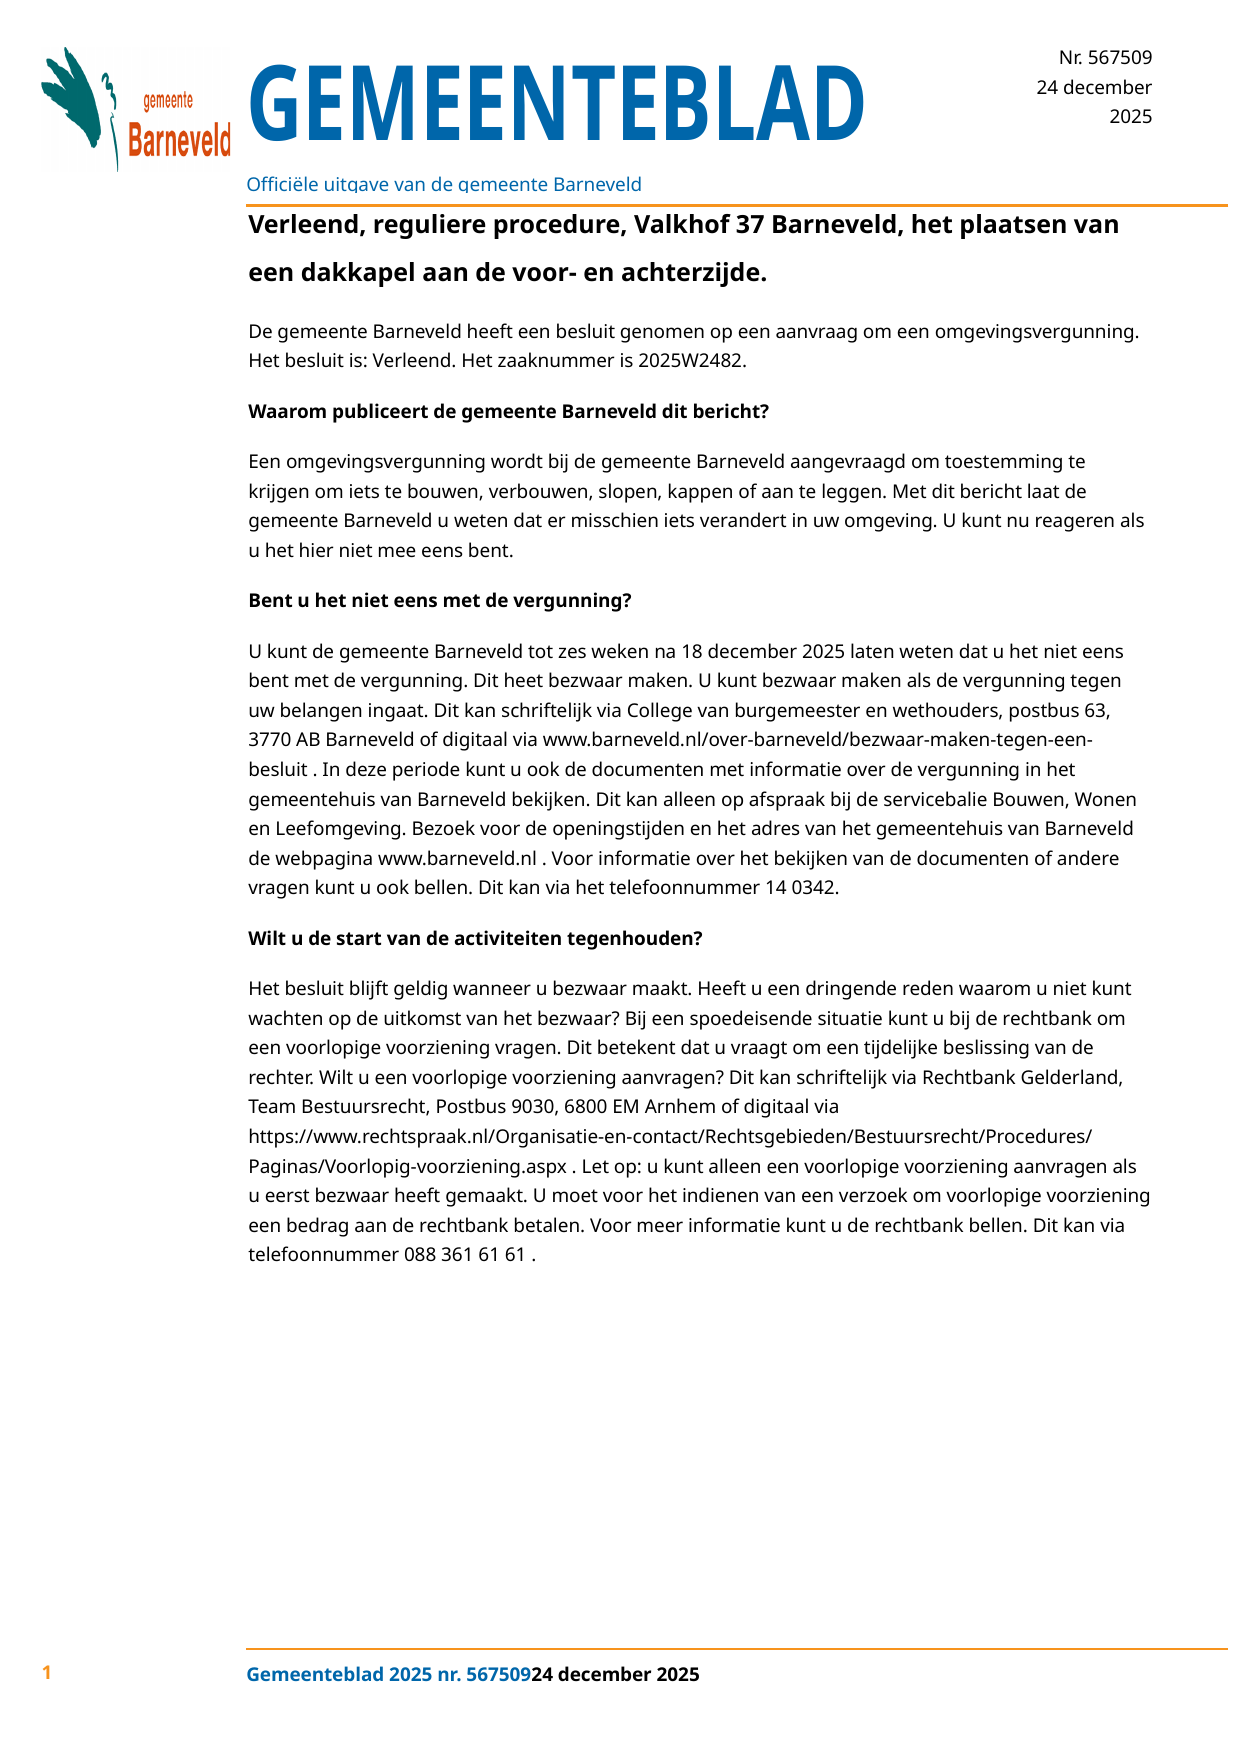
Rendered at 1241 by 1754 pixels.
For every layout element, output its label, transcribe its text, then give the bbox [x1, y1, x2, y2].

text Verleend, reguliere procedure, Valkhof 37 Barneveld, het plaatsen van een dakkapel aan de voor- en achterzijde. [248, 207, 1152, 288]
text Waarom publiceert de gemeente Barneveld dit bericht? [248, 398, 1152, 424]
text Bent u het niet eens met de vergunning? [248, 587, 1152, 613]
text De gemeente Barneveld heeft een besluit genomen op een aanvraag om een omgevingsvergunning. Het besluit is: Verleend. Het zaaknummer is 2025W2482. [248, 318, 1152, 373]
text Een omgevingsvergunning wordt bij de gemeente Barneveld aangevraagd om toestemming te krijgen om iets te bouwen, verbouwen, slopen, kappen of aan te leggen. Met dit bericht laat de gemeente Barneveld u weten dat er misschien iets verandert in uw omgeving. U kunt nu reageren als u het hier niet mee eens bent. [248, 448, 1152, 563]
text Wilt u de start van de activiteiten tegenhouden? [248, 925, 1152, 951]
text U kunt de gemeente Barneveld tot zes weken na 18 december 2025 laten weten dat u het niet eens bent met de vergunning. Dit heet bezwaar maken. U kunt bezwaar maken als de vergunning tegen uw belangen ingaat. Dit kan schriftelijk via College van burgemeester en wethouders, postbus 63, 3770 AB Barneveld of digitaal via www.barneveld.nl/over-barneveld/bezwaar-maken-tegen-een-besluit . In deze periode kunt u ook de documenten met informatie over de vergunning in het gemeentehuis van Barneveld bekijken. Dit kan alleen op afspraak bij de servicebalie Bouwen, Wonen en Leefomgeving. Bezoek voor de openingstijden en het adres van het gemeentehuis van Barneveld de webpagina www.barneveld.nl . Voor informatie over het bekijken van de documenten of andere vragen kunt u ook bellen. Dit kan via het telefoonnummer 14 0342. [248, 638, 1152, 900]
text Het besluit blijft geldig wanneer u bezwaar maakt. Heeft u een dringende reden waarom u niet kunt wachten op de uitkomst van het bezwaar? Bij een spoedeisende situatie kunt u bij de rechtbank om een voorlopige voorziening vragen. Dit betekent dat u vraagt om een tijdelijke beslissing van de rechter. Wilt u een voorlopige voorziening aanvragen? Dit kan schriftelijk via Rechtbank Gelderland, Team Bestuursrecht, Postbus 9030, 6800 EM Arnhem of digitaal via https://www.rechtspraak.nl/Organisatie-en-contact/Rechtsgebieden/Bestuursrecht/Procedures/Paginas/Voorlopig-voorziening.aspx . Let op: u kunt alleen een voorlopige voorziening aanvragen als u eerst bezwaar heeft gemaakt. U moet voor het indienen van een verzoek om voorlopige voorziening een bedrag aan de rechtbank betalen. Voor meer informatie kunt u de rechtbank bellen. Dit kan via telefoonnummer 088 361 61 61 . [248, 975, 1152, 1267]
picture [41, 47, 231, 172]
